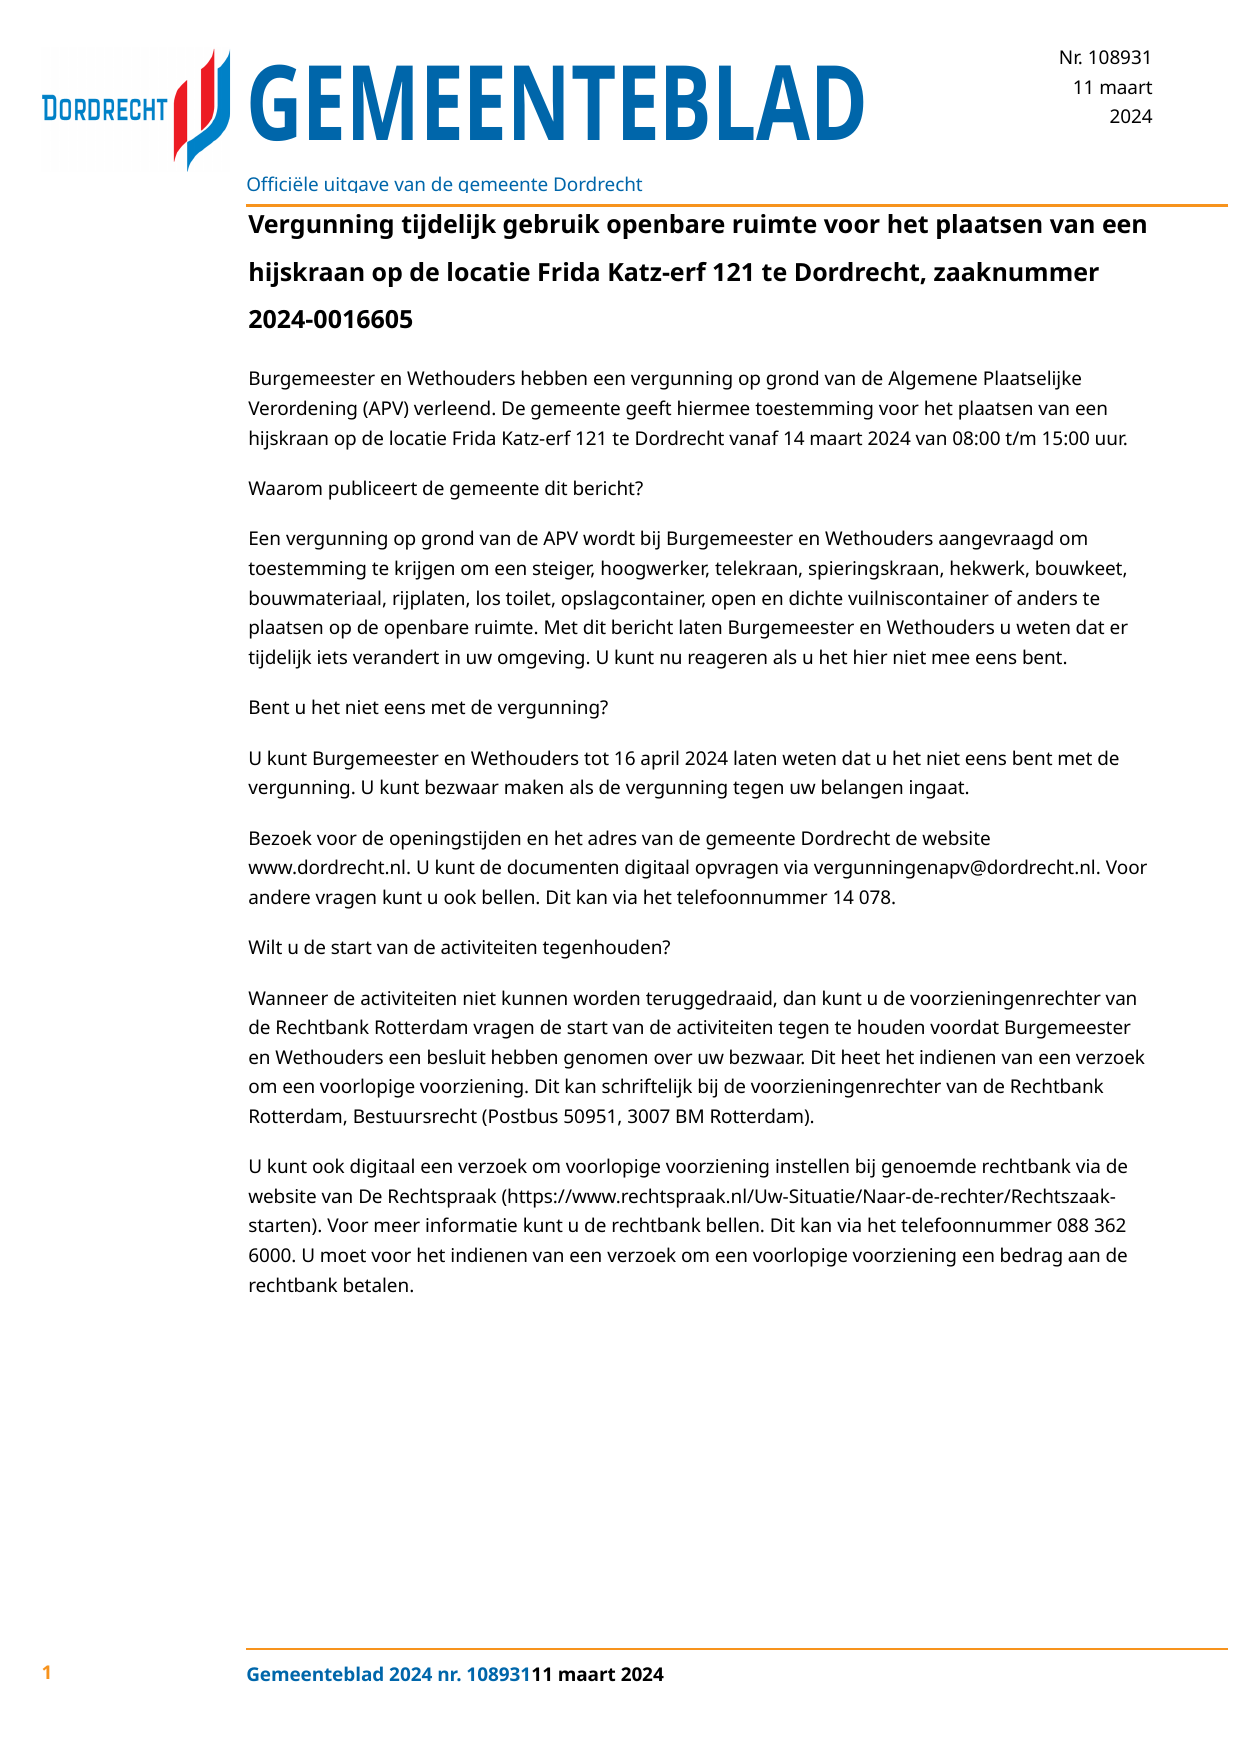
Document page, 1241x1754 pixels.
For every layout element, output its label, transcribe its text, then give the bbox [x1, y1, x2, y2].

text Wilt u de start van de activiteiten tegenhouden? [248, 934, 1152, 960]
text Bent u het niet eens met de vergunning? [248, 694, 1152, 720]
text U kunt Burgemeester en Wethouders tot 16 april 2024 laten weten dat u het niet eens bent met de vergunning. U kunt bezwaar maken als de vergunning tegen uw belangen ingaat. [248, 745, 1152, 800]
text Waarom publiceert de gemeente dit bericht? [248, 475, 1152, 501]
text Een vergunning op grond van de APV wordt bij Burgemeester en Wethouders aangevraagd om toestemming te krijgen om een steiger, hoogwerker, telekraan, spieringskraan, hekwerk, bouwkeet, bouwmateriaal, rijplaten, los toilet, opslagcontainer, open en dichte vuilniscontainer of anders te plaatsen op de openbare ruimte. Met dit bericht laten Burgemeester en Wethouders u weten dat er tijdelijk iets verandert in uw omgeving. U kunt nu reageren als u het hier niet mee eens bent. [248, 526, 1152, 669]
picture [41, 47, 231, 172]
text Vergunning tijdelijk gebruik openbare ruimte voor het plaatsen van een hijskraan op de locatie Frida Katz-erf 121 te Dordrecht, zaaknummer 2024-0016605 [248, 207, 1152, 336]
text Burgemeester en Wethouders hebben een vergunning op grond van de Algemene Plaatselijke Verordening (APV) verleend. De gemeente geeft hiermee toestemming voor het plaatsen van een hijskraan op de locatie Frida Katz-erf 121 te Dordrecht vanaf 14 maart 2024 van 08:00 t/m 15:00 uur. [248, 366, 1152, 450]
text Wanneer de activiteiten niet kunnen worden teruggedraaid, dan kunt u de voorzieningenrechter van de Rechtbank Rotterdam vragen de start van de activiteiten tegen te houden voordat Burgemeester en Wethouders een besluit hebben genomen over uw bezwaar. Dit heet het indienen van een verzoek om een voorlopige voorziening. Dit kan schriftelijk bij de voorzieningenrechter van de Rechtbank Rotterdam, Bestuursrecht (Postbus 50951, 3007 BM Rotterdam). [248, 985, 1152, 1129]
text U kunt ook digitaal een verzoek om voorlopige voorziening instellen bij genoemde rechtbank via de website van De Rechtspraak (https://www.rechtspraak.nl/Uw-Situatie/Naar-de-rechter/Rechtszaak-starten). Voor meer informatie kunt u de rechtbank bellen. Dit kan via het telefoonnummer 088 362 6000. U moet voor het indienen van een verzoek om een voorlopige voorziening een bedrag aan de rechtbank betalen. [248, 1153, 1152, 1297]
text Bezoek voor de openingstijden en het adres van de gemeente Dordrecht de website www.dordrecht.nl. U kunt de documenten digitaal opvragen via vergunningenapv@dordrecht.nl. Voor andere vragen kunt u ook bellen. Dit kan via het telefoonnummer 14 078. [248, 825, 1152, 909]
